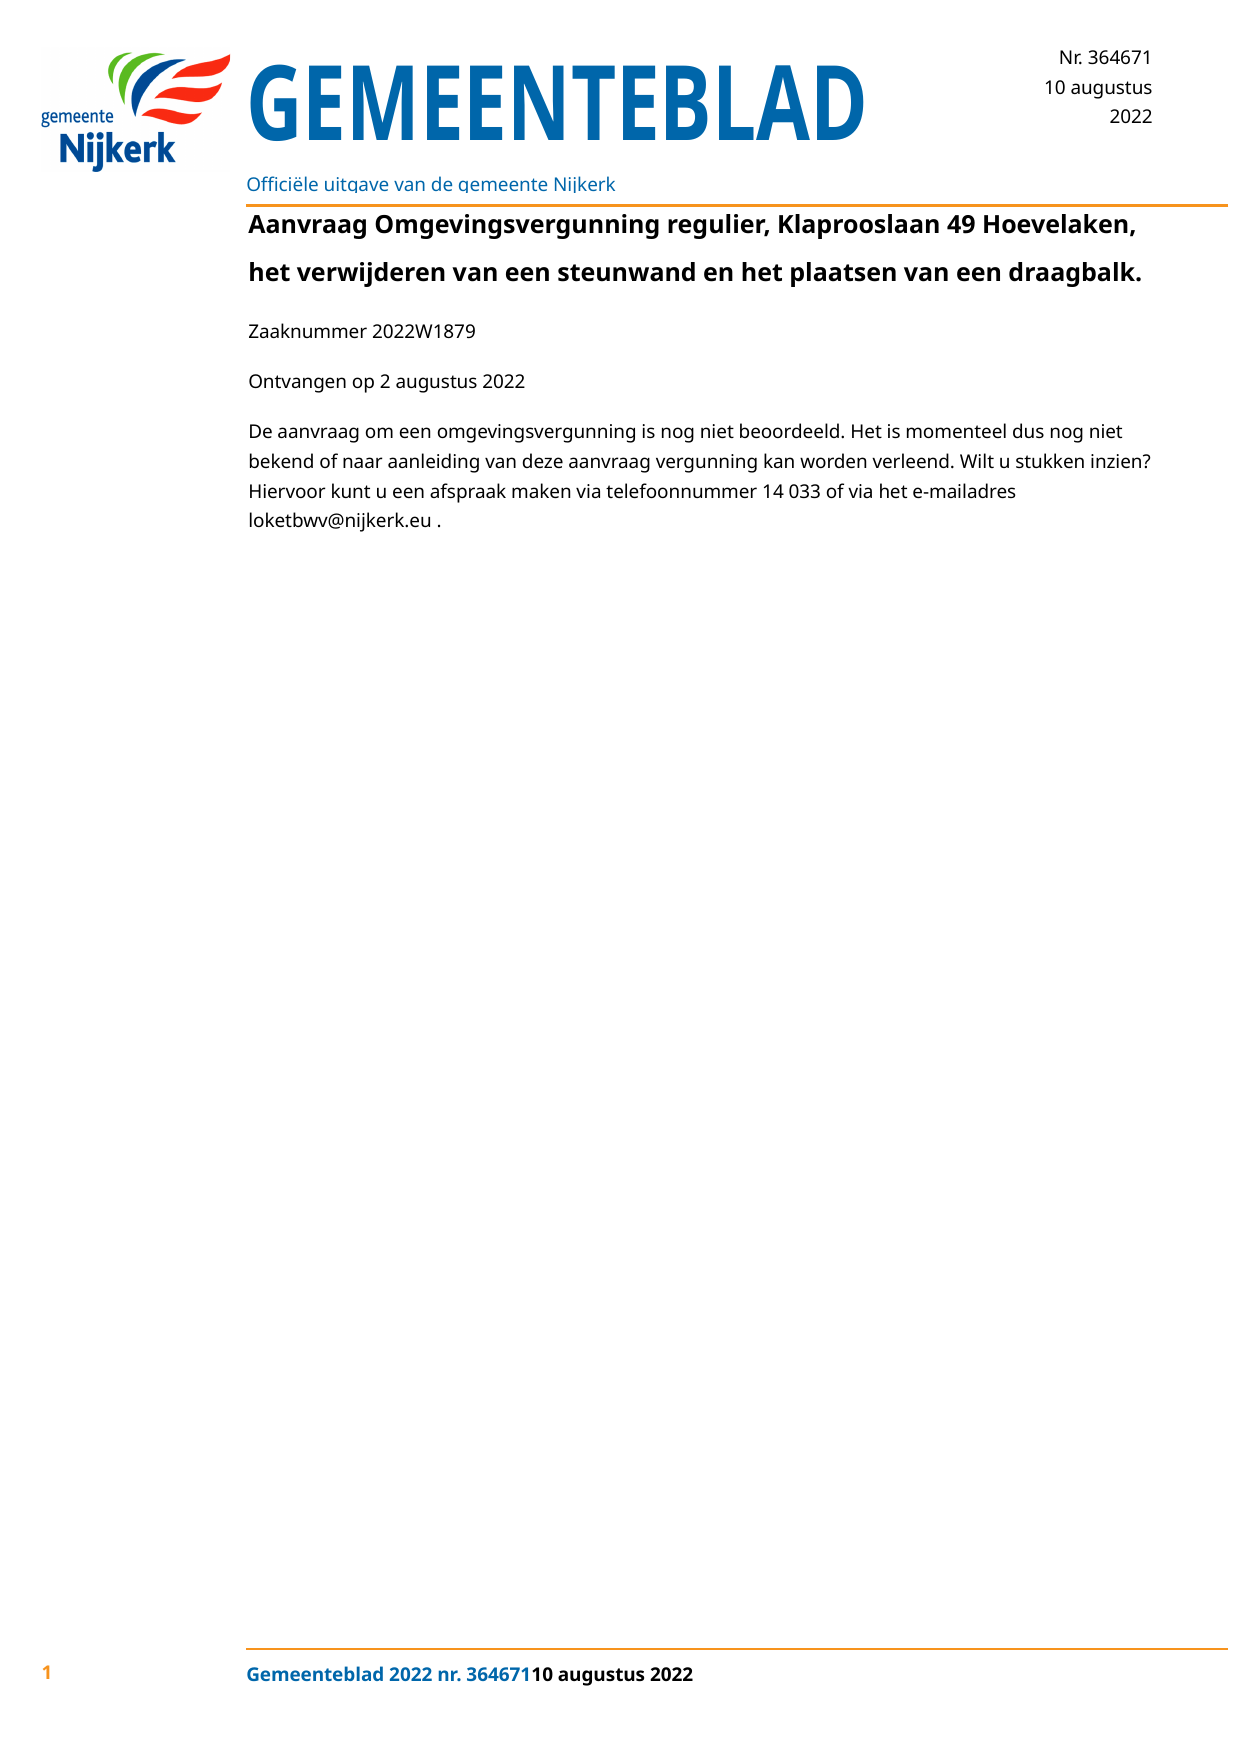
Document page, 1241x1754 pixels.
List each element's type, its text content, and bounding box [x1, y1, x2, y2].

text Ontvangen op 2 augustus 2022 [248, 368, 1152, 394]
text Zaaknummer 2022W1879 [248, 318, 1152, 344]
text Aanvraag Omgevingsvergunning regulier, Klaprooslaan 49 Hoevelaken, het verwijderen van een steunwand en het plaatsen van een draagbalk. [248, 207, 1152, 288]
picture [41, 47, 231, 172]
text De aanvraag om een omgevingsvergunning is nog niet beoordeeld. Het is momenteel dus nog niet bekend of naar aanleiding van deze aanvraag vergunning kan worden verleend. Wilt u stukken inzien? Hiervoor kunt u een afspraak maken via telefoonnummer 14 033 of via het e-mailadres loketbwv@nijkerk.eu . [248, 419, 1152, 533]
